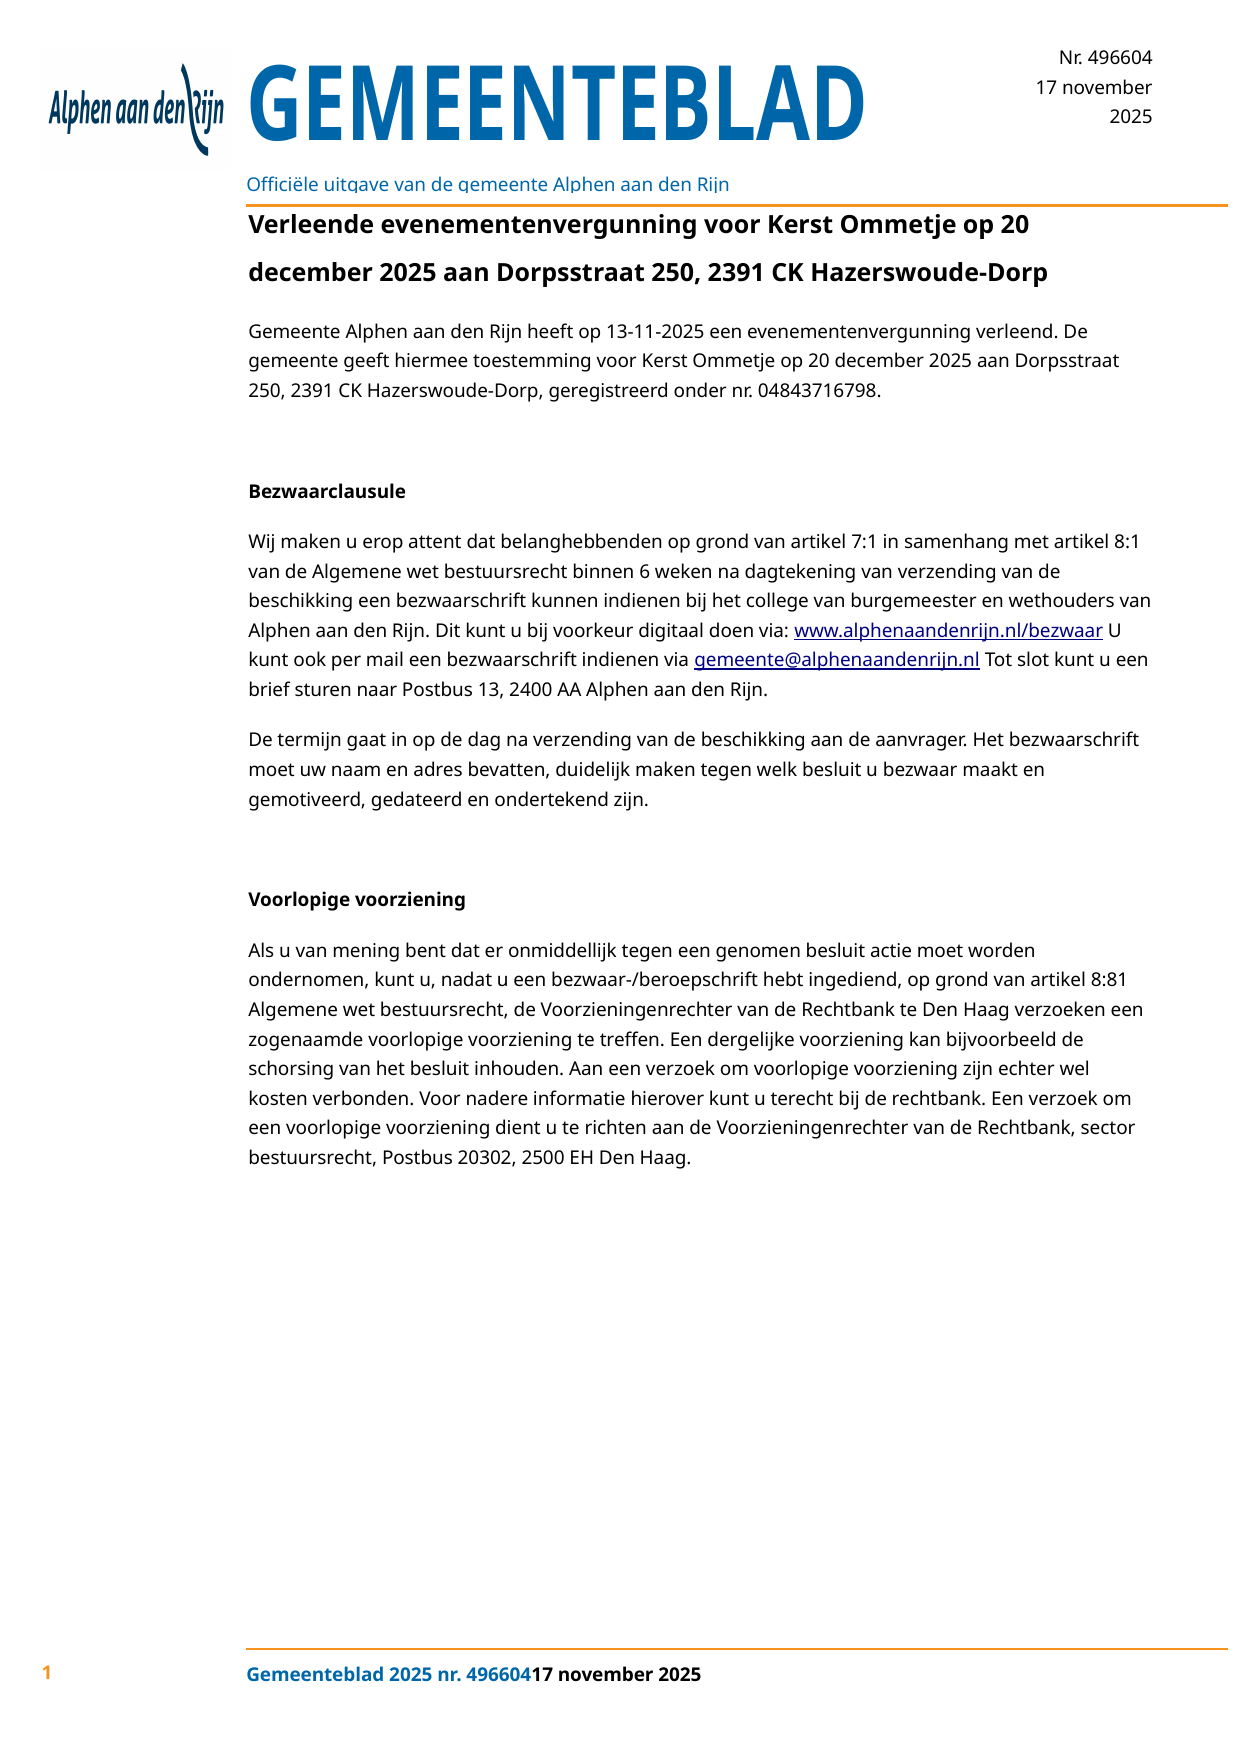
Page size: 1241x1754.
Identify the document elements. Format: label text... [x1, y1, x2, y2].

text De termijn gaat in op de dag na verzending van de beschikking aan de aanvrager. Het bezwaarschrift moet uw naam en adres bevatten, duidelijk maken tegen welk besluit u bezwaar maakt en gemotiveerd, gedateerd en ondertekend zijn. [248, 727, 1152, 812]
text Bezwaarclausule [248, 478, 1152, 504]
text Wij maken u erop attent dat belanghebbenden op grond van artikel 7:1 in samenhang met artikel 8:1 van de Algemene wet bestuursrecht binnen 6 weken na dagtekening van verzending van de beschikking een bezwaarschrift kunnen indienen bij het college van burgemeester en wethouders van Alphen aan den Rijn. Dit kunt u bij voorkeur digitaal doen via: www.alphenaandenrijn.nl/bezwaar U kunt ook per mail een bezwaarschrift indienen via gemeente@alphenaandenrijn.nl Tot slot kunt u een brief sturen naar Postbus 13, 2400 AA Alphen aan den Rijn. [248, 528, 1152, 702]
text Als u van mening bent dat er onmiddellijk tegen een genomen besluit actie moet worden ondernomen, kunt u, nadat u een bezwaar-/beroepschrift hebt ingediend, op grond van artikel 8:81 Algemene wet bestuursrecht, de Voorzieningenrechter van de Rechtbank te Den Haag verzoeken een zogenaamde voorlopige voorziening te treffen. Een dergelijke voorziening kan bijvoorbeeld de schorsing van het besluit inhouden. Aan een verzoek om voorlopige voorziening zijn echter wel kosten verbonden. Voor nadere informatie hierover kunt u terecht bij de rechtbank. Een verzoek om een voorlopige voorziening dient u te richten aan de Voorzieningenrechter van de Rechtbank, sector bestuursrecht, Postbus 20302, 2500 EH Den Haag. [248, 937, 1152, 1170]
text Voorlopige voorziening [248, 887, 1152, 912]
text Gemeente Alphen aan den Rijn heeft op 13-11-2025 een evenementenvergunning verleend. De gemeente geeft hiermee toestemming voor Kerst Ommetje op 20 december 2025 aan Dorpsstraat 250, 2391 CK Hazerswoude-Dorp, geregistreerd onder nr. 04843716798. [248, 318, 1152, 403]
text Verleende evenementenvergunning voor Kerst Ommetje op 20 december 2025 aan Dorpsstraat 250, 2391 CK Hazerswoude-Dorp [248, 207, 1152, 288]
picture [41, 47, 231, 172]
